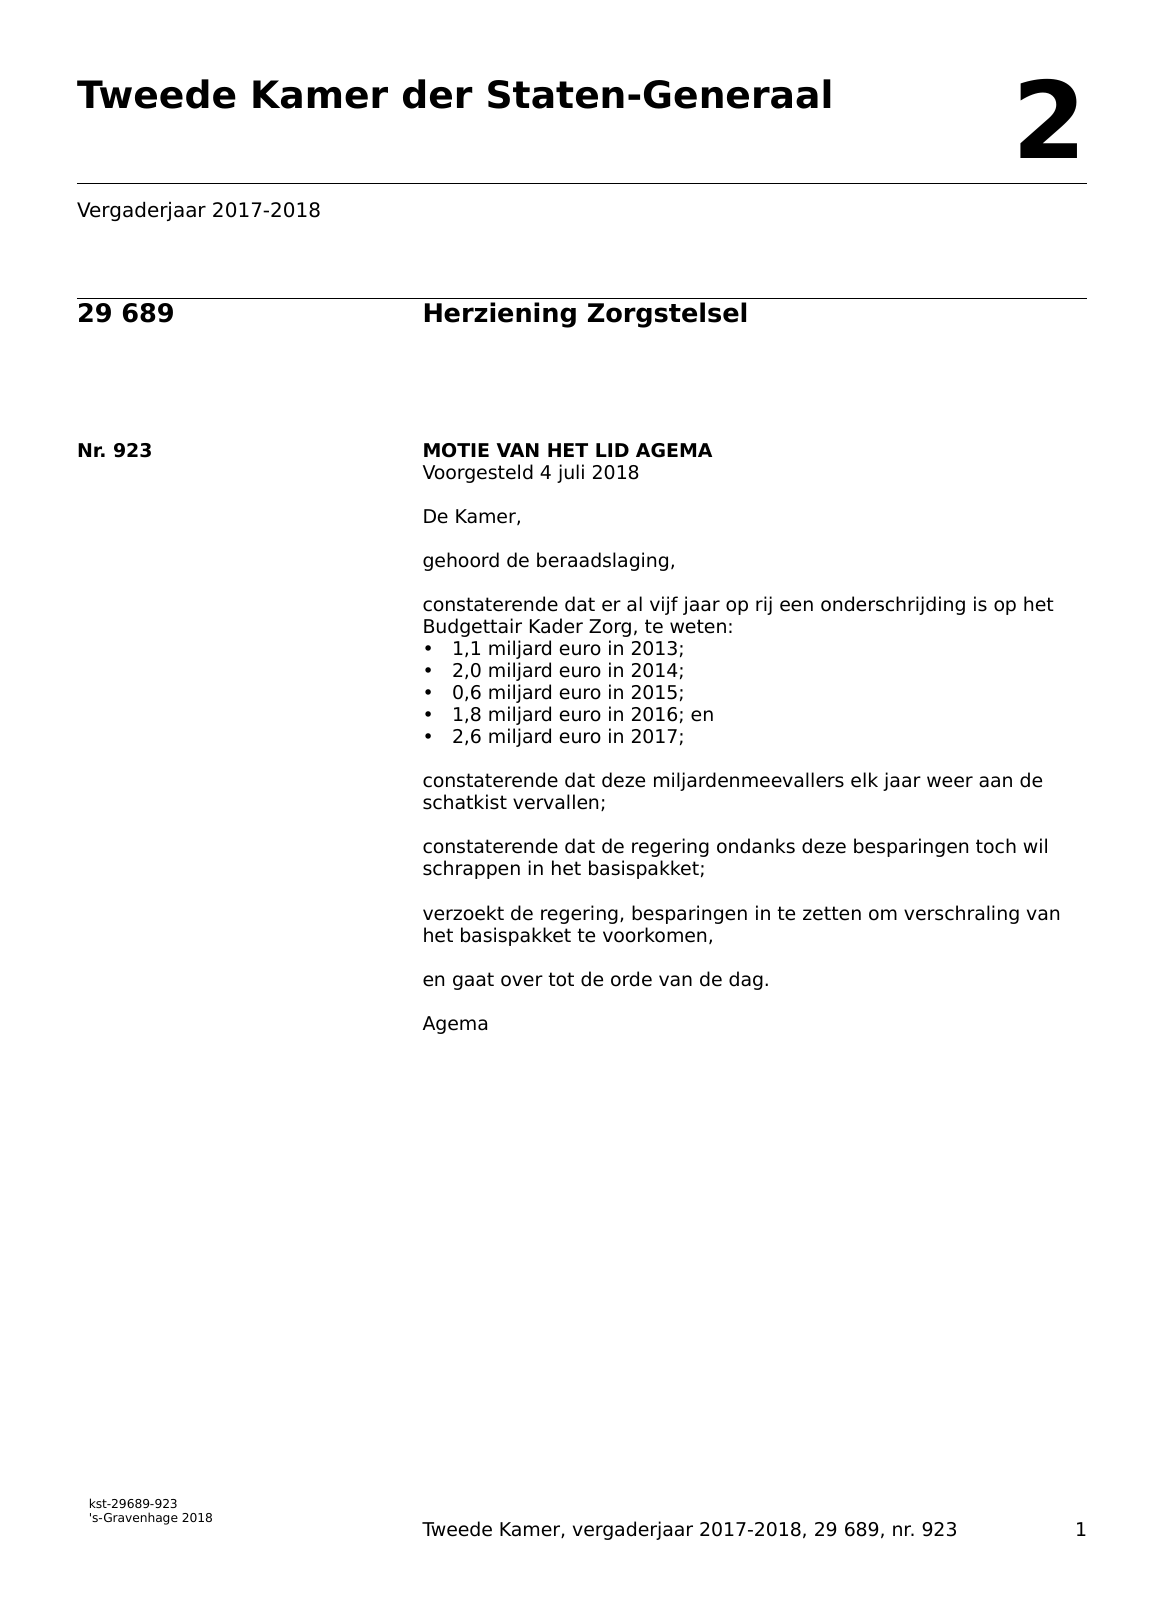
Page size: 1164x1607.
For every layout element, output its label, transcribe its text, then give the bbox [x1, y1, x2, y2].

text Voorgesteld 4 juli 2018 [422, 462, 1087, 484]
text gehoord de beraadslaging, [422, 550, 1087, 572]
text verzoekt de regering, besparingen in te zetten om verschraling van het basispakket te voorkomen, [422, 902, 1087, 946]
text • 2,0 miljard euro in 2014; [422, 660, 1087, 682]
table_header 2 [886, 59, 1087, 183]
text De Kamer, [422, 506, 1087, 528]
text • 1,8 miljard euro in 2016; en [422, 704, 1087, 726]
text 's-Gravenhage 2018 [88, 1511, 323, 1525]
text Agema [422, 1013, 1087, 1035]
text en gaat over tot de orde van de dag. [422, 969, 1087, 991]
text • 0,6 miljard euro in 2015; [422, 682, 1087, 704]
table_header Tweede Kamer der Staten-Generaal [77, 59, 886, 183]
subtitle Nr. 923 MOTIE VAN HET LID AGEMA [77, 440, 1087, 462]
table_cell Vergaderjaar 2017-2018 [77, 184, 1087, 298]
text kst-29689-923 [88, 1497, 323, 1511]
text constaterende dat deze miljardenmeevallers elk jaar weer aan de schatkist vervallen; [422, 770, 1087, 814]
text • 1,1 miljard euro in 2013; [422, 638, 1087, 660]
subtitle 29 689 Herziening Zorgstelsel [77, 299, 1087, 329]
text constaterende dat er al vijf jaar op rij een onderschrijding is op het Budgettair Kader Zorg, te weten: [422, 594, 1087, 638]
text constaterende dat de regering ondanks deze besparingen toch wil schrappen in het basispakket; [422, 836, 1087, 880]
text • 2,6 miljard euro in 2017; [422, 726, 1087, 748]
